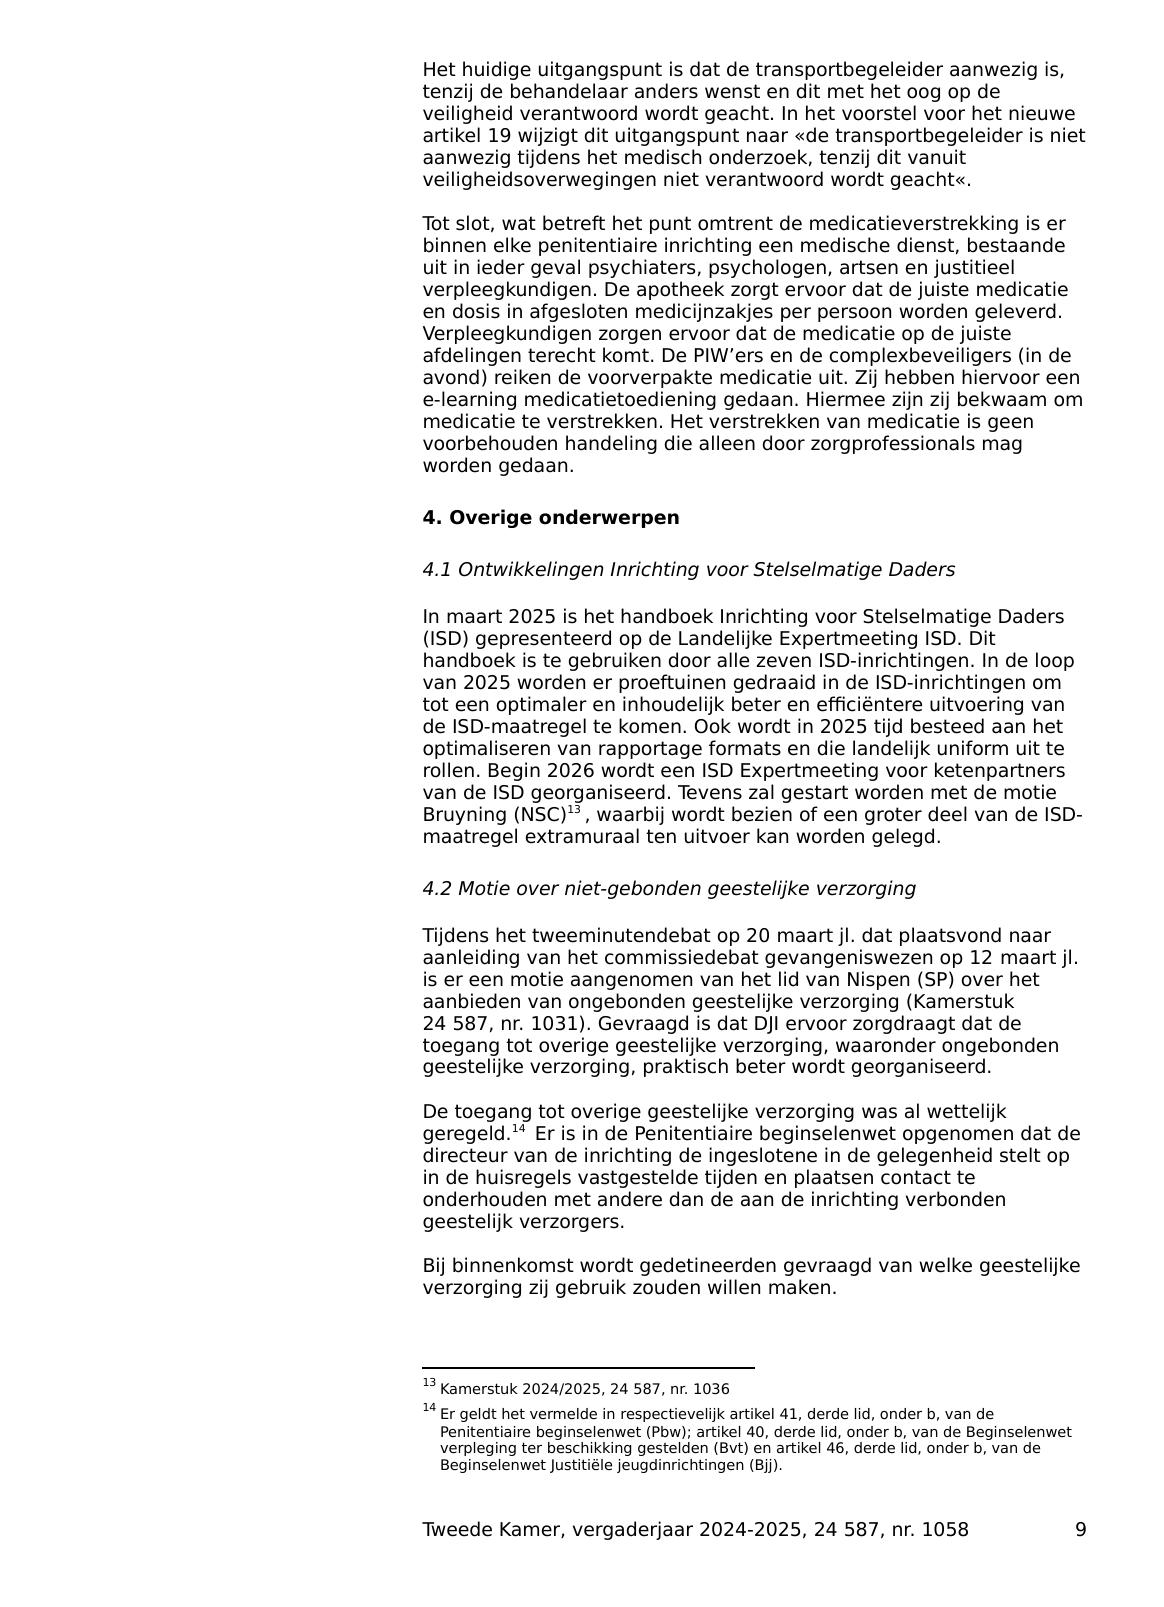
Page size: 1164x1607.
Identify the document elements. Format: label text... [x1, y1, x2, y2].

text Tot slot, wat betreft het punt omtrent de medicatieverstrekking is er binnen elke penitentiaire inrichting een medische dienst, bestaande uit in ieder geval psychiaters, psychologen, artsen en justitieel verpleegkundigen. De apotheek zorgt ervoor dat de juiste medicatie en dosis in afgesloten medicijnzakjes per persoon worden geleverd. Verpleegkundigen zorgen ervoor dat de medicatie op de juiste afdelingen terecht komt. De PIW’ers en de complexbeveiligers (in de avond) reiken de voorverpakte medicatie uit. Zij hebben hiervoor een e-learning medicatietoediening gedaan. Hiermee zijn zij bekwaam om medicatie te verstrekken. Het verstrekken van medicatie is geen voorbehouden handeling die alleen door zorgprofessionals mag worden gedaan. [422, 213, 1087, 477]
text In maart 2025 is het handboek Inrichting voor Stelselmatige Daders (ISD) gepresenteerd op de Landelijke Expertmeeting ISD. Dit handboek is te gebruiken door alle zeven ISD-inrichtingen. In de loop van 2025 worden er proeftuinen gedraaid in de ISD-inrichtingen om tot een optimaler en inhoudelijk beter en efficiëntere uitvoering van de ISD-maatregel te komen. Ook wordt in 2025 tijd besteed aan het optimaliseren van rapportage formats en die landelijk uniform uit te rollen. Begin 2026 wordt een ISD Expertmeeting voor ketenpartners van de ISD georganiseerd. Tevens zal gestart worden met de motie Bruyning (NSC), waarbij wordt bezien of een groter deel van de ISD-maatregel extramuraal ten uitvoer kan worden gelegd. [422, 606, 1087, 848]
text De toegang tot overige geestelijke verzorging was al wettelijk geregeld. Er is in de Penitentiaire beginselenwet opgenomen dat de directeur van de inrichting de ingeslotene in de gelegenheid stelt op in de huisregels vastgestelde tijden en plaatsen contact te onderhouden met andere dan de aan de inrichting verbonden geestelijk verzorgers. [422, 1101, 1087, 1232]
subtitle 4. Overige onderwerpen [422, 507, 1087, 529]
text Het huidige uitgangspunt is dat de transportbegeleider aanwezig is, tenzij de behandelaar anders wenst en dit met het oog op de veiligheid verantwoord wordt geacht. In het voorstel voor het nieuwe artikel 19 wijzigt dit uitgangspunt naar «de transportbegeleider is niet aanwezig tijdens het medisch onderzoek, tenzij dit vanuit veiligheidsoverwegingen niet verantwoord wordt geacht«. [422, 59, 1087, 191]
text Kamerstuk 2024/2025, 24 587, nr. 1036 [422, 1377, 1087, 1399]
text Bij binnenkomst wordt gedetineerden gevraagd van welke geestelijke verzorging zij gebruik zouden willen maken. [422, 1255, 1087, 1299]
subtitle 4.1 Ontwikkelingen Inrichting voor Stelselmatige Daders [422, 559, 1087, 581]
text Tijdens het tweeminutendebat op 20 maart jl. dat plaatsvond naar aanleiding van het commissiedebat gevangeniswezen op 12 maart jl. is er een motie aangenomen van het lid van Nispen (SP) over het aanbieden van ongebonden geestelijke verzorging (Kamerstuk 24 587, nr. 1031). Gevraagd is dat DJI ervoor zorgdraagt dat de toegang tot overige geestelijke verzorging, waaronder ongebonden geestelijke verzorging, praktisch beter wordt georganiseerd. [422, 924, 1087, 1078]
text Er geldt het vermelde in respectievelijk artikel 41, derde lid, onder b, van de Penitentiaire beginselenwet (Pbw); artikel 40, derde lid, onder b, van de Beginselenwet verpleging ter beschikking gestelden (Bvt) en artikel 46, derde lid, onder b, van de Beginselenwet Justitiële jeugdinrichtingen (Bjj). [422, 1402, 1087, 1474]
subtitle 4.2 Motie over niet-gebonden geestelijke verzorging [422, 878, 1087, 899]
